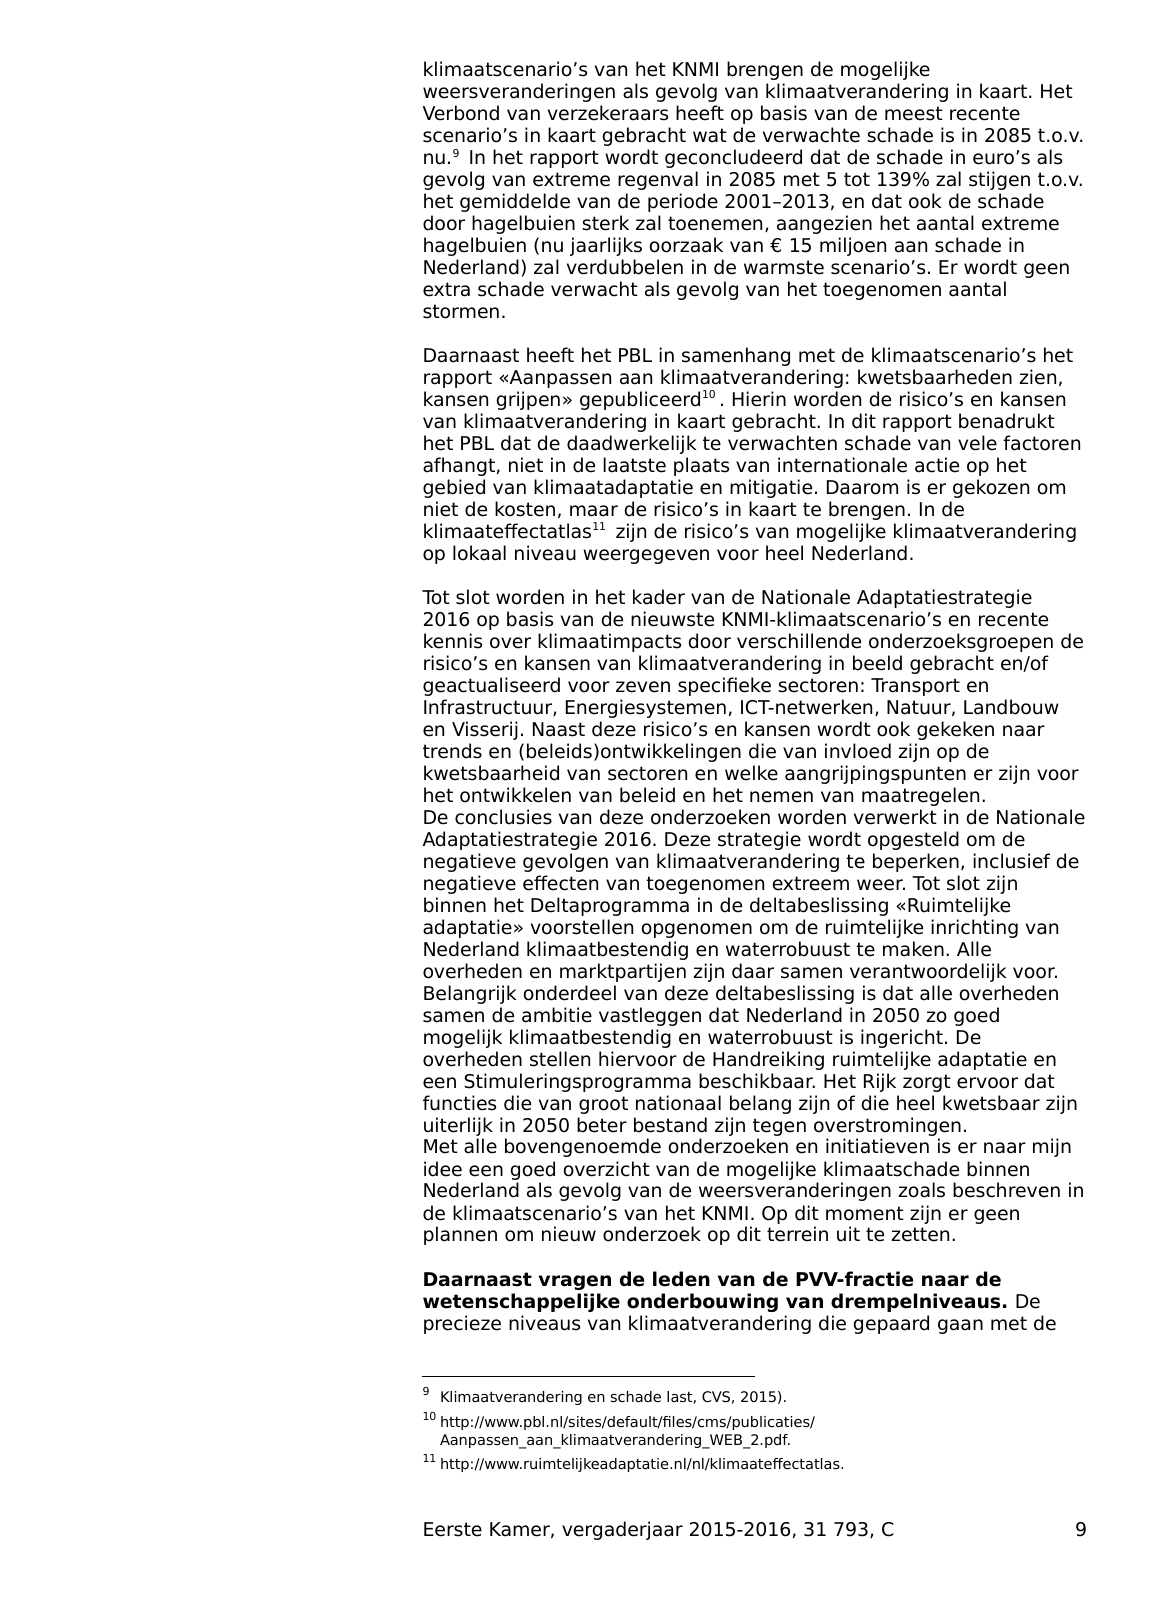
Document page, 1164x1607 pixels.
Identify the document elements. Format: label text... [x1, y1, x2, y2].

text Daarnaast heeft het PBL in samenhang met de klimaatscenario’s het rapport «Aanpassen aan klimaatverandering: kwetsbaarheden zien, kansen grijpen» gepubliceerd. Hierin worden de risico’s en kansen van klimaatverandering in kaart gebracht. In dit rapport benadrukt het PBL dat de daadwerkelijk te verwachten schade van vele factoren afhangt, niet in de laatste plaats van internationale actie op het gebied van klimaatadaptatie en mitigatie. Daarom is er gekozen om niet de kosten, maar de risico’s in kaart te brengen. In de klimaateffectatlas zijn de risico’s van mogelijke klimaatverandering op lokaal niveau weergegeven voor heel Nederland. [422, 345, 1087, 565]
text De conclusies van deze onderzoeken worden verwerkt in de Nationale Adaptatiestrategie 2016. Deze strategie wordt opgesteld om de negatieve gevolgen van klimaatverandering te beperken, inclusief de negatieve effecten van toegenomen extreem weer. Tot slot zijn binnen het Deltaprogramma in de deltabeslissing «Ruimtelijke adaptatie» voorstellen opgenomen om de ruimtelijke inrichting van Nederland klimaatbestendig en waterrobuust te maken. Alle overheden en marktpartijen zijn daar samen verantwoordelijk voor. Belangrijk onderdeel van deze deltabeslissing is dat alle overheden samen de ambitie vastleggen dat Nederland in 2050 zo goed mogelijk klimaatbestendig en waterrobuust is ingericht. De overheden stellen hiervoor de Handreiking ruimtelijke adaptatie en een Stimuleringsprogramma beschikbaar. Het Rijk zorgt ervoor dat functies die van groot nationaal belang zijn of die heel kwetsbaar zijn uiterlijk in 2050 beter bestand zijn tegen overstromingen. [422, 807, 1087, 1136]
text http://www.ruimtelijkeadaptatie.nl/nl/klimaateffectatlas. [422, 1452, 1087, 1474]
text Daarnaast vragen de leden van de PVV-fractie naar de wetenschappelijke onderbouwing van drempelniveaus. De precieze niveaus van klimaatverandering die gepaard gaan met de [422, 1268, 1087, 1334]
text klimaatscenario’s van het KNMI brengen de mogelijke weersveranderingen als gevolg van klimaatverandering in kaart. Het Verbond van verzekeraars heeft op basis van de meest recente scenario’s in kaart gebracht wat de verwachte schade is in 2085 t.o.v. nu. In het rapport wordt geconcludeerd dat de schade in euro’s als gevolg van extreme regenval in 2085 met 5 tot 139% zal stijgen t.o.v. het gemiddelde van de periode 2001–2013, en dat ook de schade door hagelbuien sterk zal toenemen, aangezien het aantal extreme hagelbuien (nu jaarlijks oorzaak van € 15 miljoen aan schade in Nederland) zal verdubbelen in de warmste scenario’s. Er wordt geen extra schade verwacht als gevolg van het toegenomen aantal stormen. [422, 59, 1087, 323]
text http://www.pbl.nl/sites/default/files/cms/publicaties/Aanpassen_aan_klimaatverandering_WEB_2.pdf. [422, 1410, 1087, 1449]
text Met alle bovengenoemde onderzoeken en initiatieven is er naar mijn idee een goed overzicht van de mogelijke klimaatschade binnen Nederland als gevolg van de weersveranderingen zoals beschreven in de klimaatscenario’s van het KNMI. Op dit moment zijn er geen plannen om nieuw onderzoek op dit terrein uit te zetten. [422, 1136, 1087, 1246]
text Tot slot worden in het kader van de Nationale Adaptatiestrategie 2016 op basis van de nieuwste KNMI-klimaatscenario’s en recente kennis over klimaatimpacts door verschillende onderzoeksgroepen de risico’s en kansen van klimaatverandering in beeld gebracht en/of geactualiseerd voor zeven specifieke sectoren: Transport en Infrastructuur, Energiesystemen, ICT-netwerken, Natuur, Landbouw en Visserij. Naast deze risico’s en kansen wordt ook gekeken naar trends en (beleids)ontwikkelingen die van invloed zijn op de kwetsbaarheid van sectoren en welke aangrijpingspunten er zijn voor het ontwikkelen van beleid en het nemen van maatregelen. [422, 587, 1087, 807]
text Klimaatverandering en schade last, CVS, 2015). [422, 1385, 1087, 1407]
